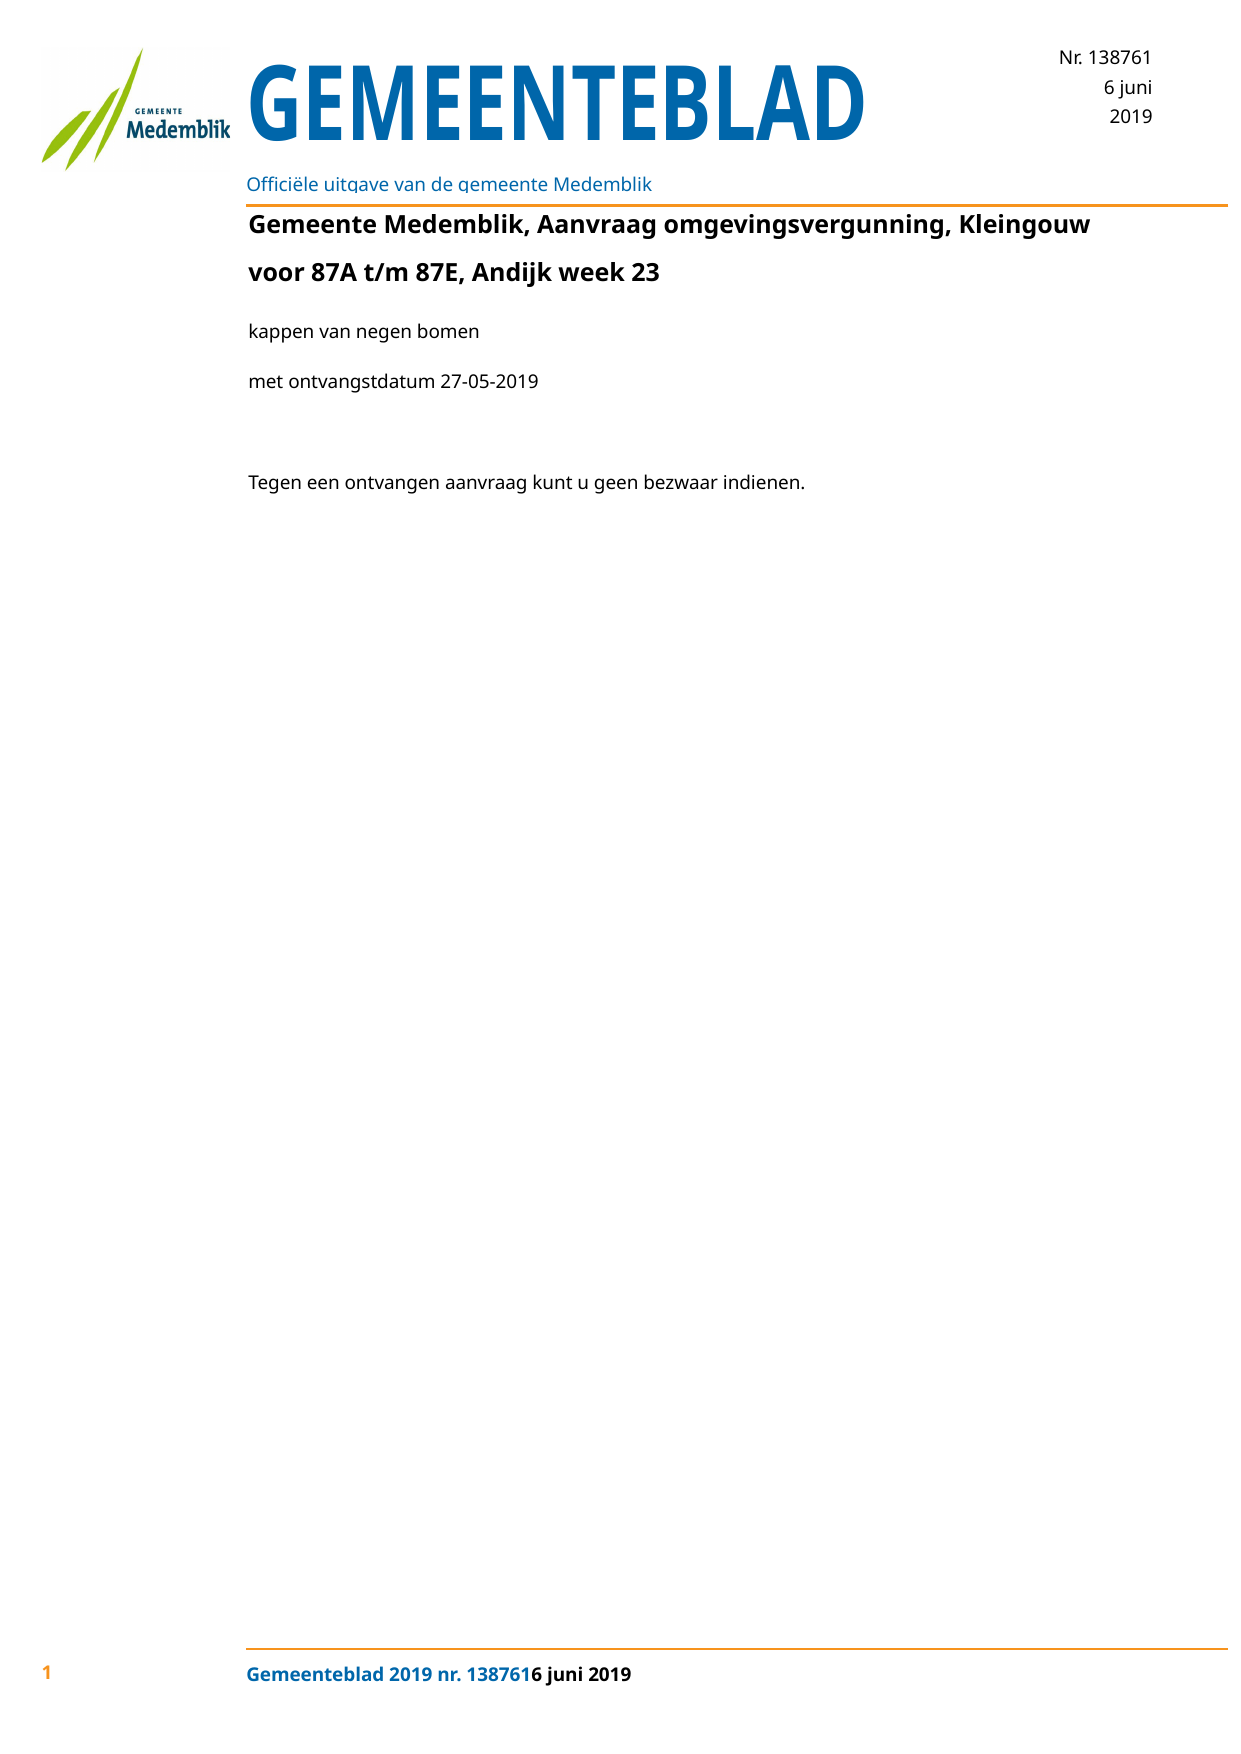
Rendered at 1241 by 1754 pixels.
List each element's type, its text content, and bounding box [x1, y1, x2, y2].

text Gemeente Medemblik, Aanvraag omgevingsvergunning, Kleingouw voor 87A t/m 87E, Andijk week 23 [248, 207, 1152, 288]
picture [41, 47, 231, 172]
text met ontvangstdatum 27-05-2019 [248, 368, 1152, 394]
text kappen van negen bomen [248, 318, 1152, 344]
text Tegen een ontvangen aanvraag kunt u geen bezwaar indienen. [248, 469, 1152, 495]
